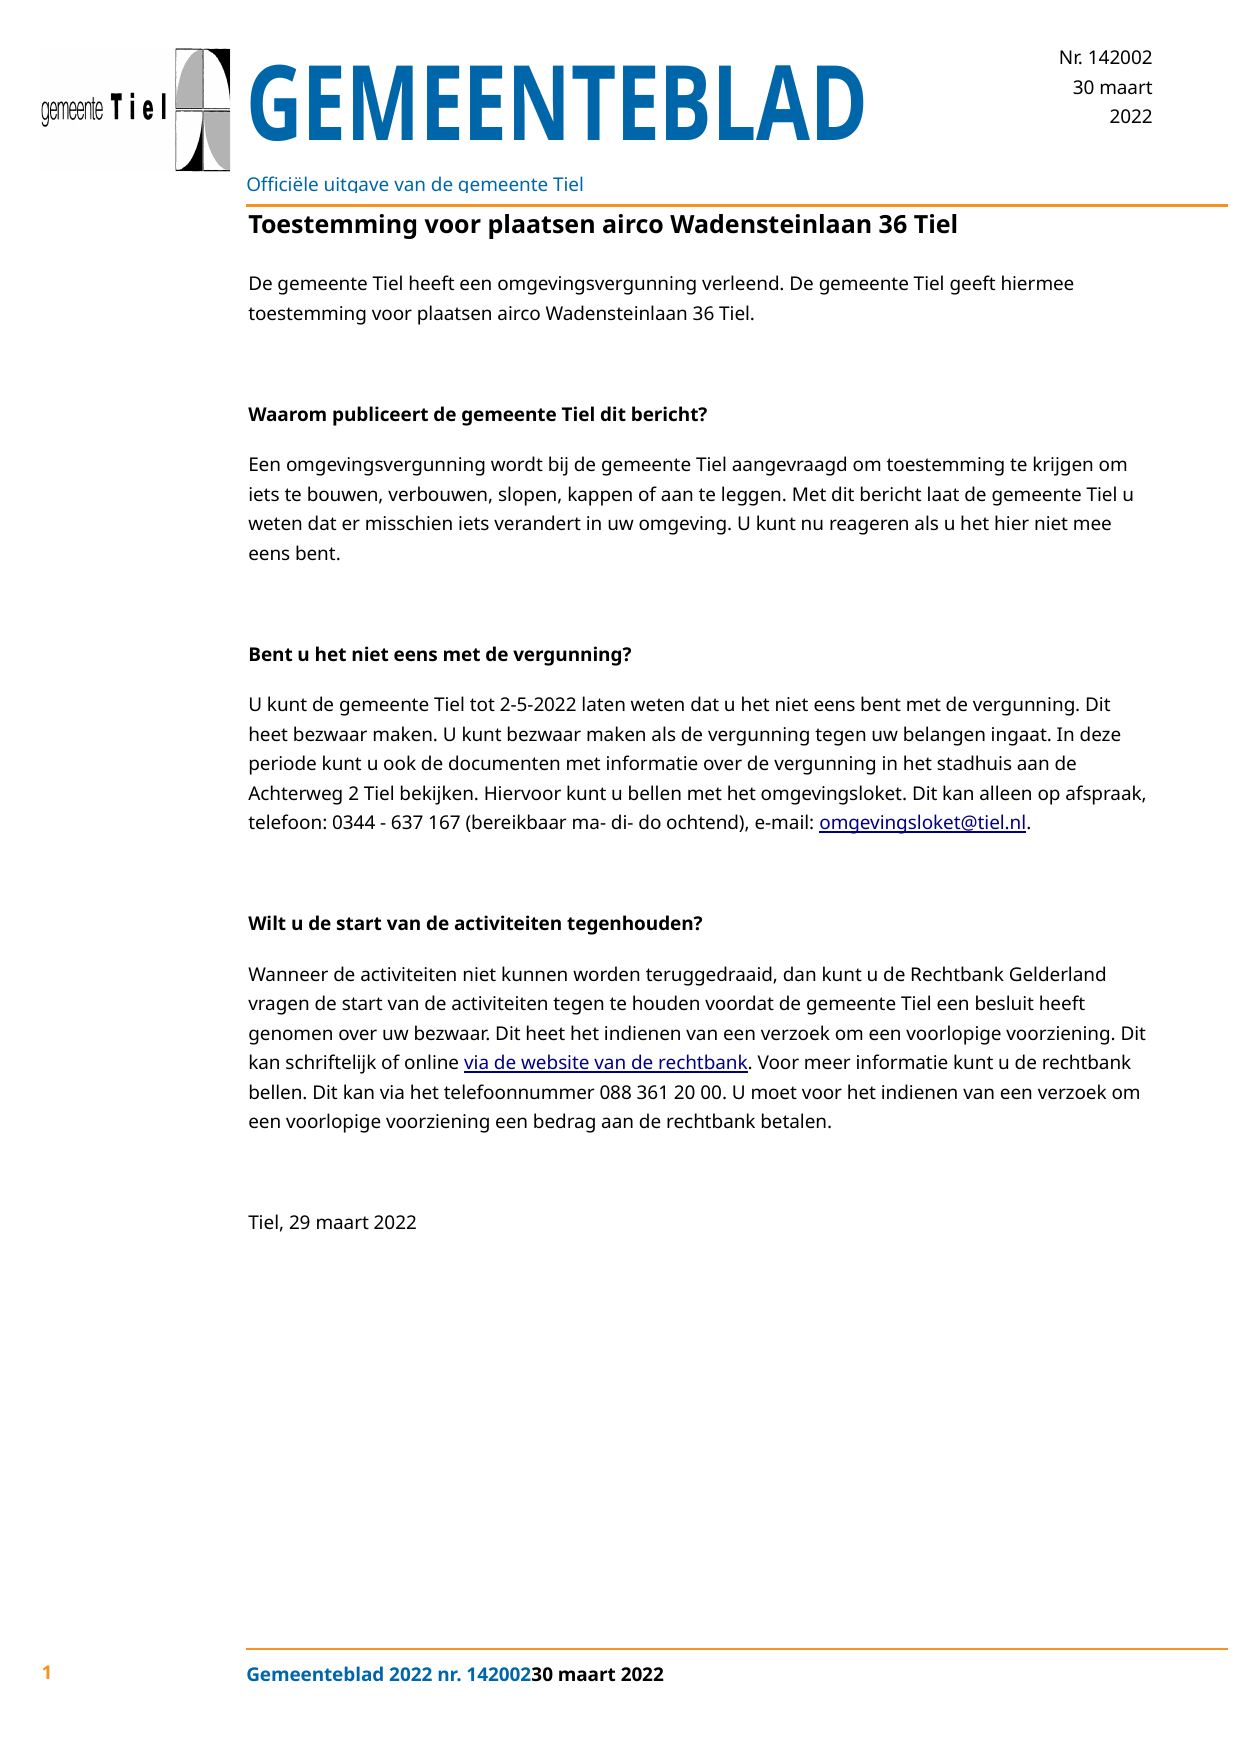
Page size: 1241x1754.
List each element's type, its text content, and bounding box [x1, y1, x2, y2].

text Een omgevingsvergunning wordt bij de gemeente Tiel aangevraagd om toestemming te krijgen om iets te bouwen, verbouwen, slopen, kappen of aan te leggen. Met dit bericht laat de gemeente Tiel u weten dat er misschien iets verandert in uw omgeving. U kunt nu reageren als u het hier niet mee eens bent. [248, 451, 1152, 566]
text De gemeente Tiel heeft een omgevingsvergunning verleend. De gemeente Tiel geeft hiermee toestemming voor plaatsen airco Wadensteinlaan 36 Tiel. [248, 270, 1152, 326]
text Tiel, 29 maart 2022 [248, 1209, 1152, 1235]
text Bent u het niet eens met de vergunning? [248, 641, 1152, 666]
text Waarom publiceert de gemeente Tiel dit bericht? [248, 401, 1152, 426]
picture [41, 47, 231, 172]
text Wilt u de start van de activiteiten tegenhouden? [248, 910, 1152, 936]
text U kunt de gemeente Tiel tot 2-5-2022 laten weten dat u het niet eens bent met de vergunning. Dit heet bezwaar maken. U kunt bezwaar maken als de vergunning tegen uw belangen ingaat. In deze periode kunt u ook de documenten met informatie over de vergunning in het stadhuis aan de Achterweg 2 Tiel bekijken. Hiervoor kunt u bellen met het omgevingsloket. Dit kan alleen op afspraak, telefoon: 0344 - 637 167 (bereikbaar ma- di- do ochtend), e-mail: omgevingsloket@tiel.nl. [248, 691, 1152, 835]
text Toestemming voor plaatsen airco Wadensteinlaan 36 Tiel [248, 207, 1152, 241]
text Wanneer de activiteiten niet kunnen worden teruggedraaid, dan kunt u de Rechtbank Gelderland vragen de start van de activiteiten tegen te houden voordat de gemeente Tiel een besluit heeft genomen over uw bezwaar. Dit heet het indienen van een verzoek om een voorlopige voorziening. Dit kan schriftelijk of online via de website van de rechtbank. Voor meer informatie kunt u de rechtbank bellen. Dit kan via het telefoonnummer 088 361 20 00. U moet voor het indienen van een verzoek om een voorlopige voorziening een bedrag aan de rechtbank betalen. [248, 961, 1152, 1134]
